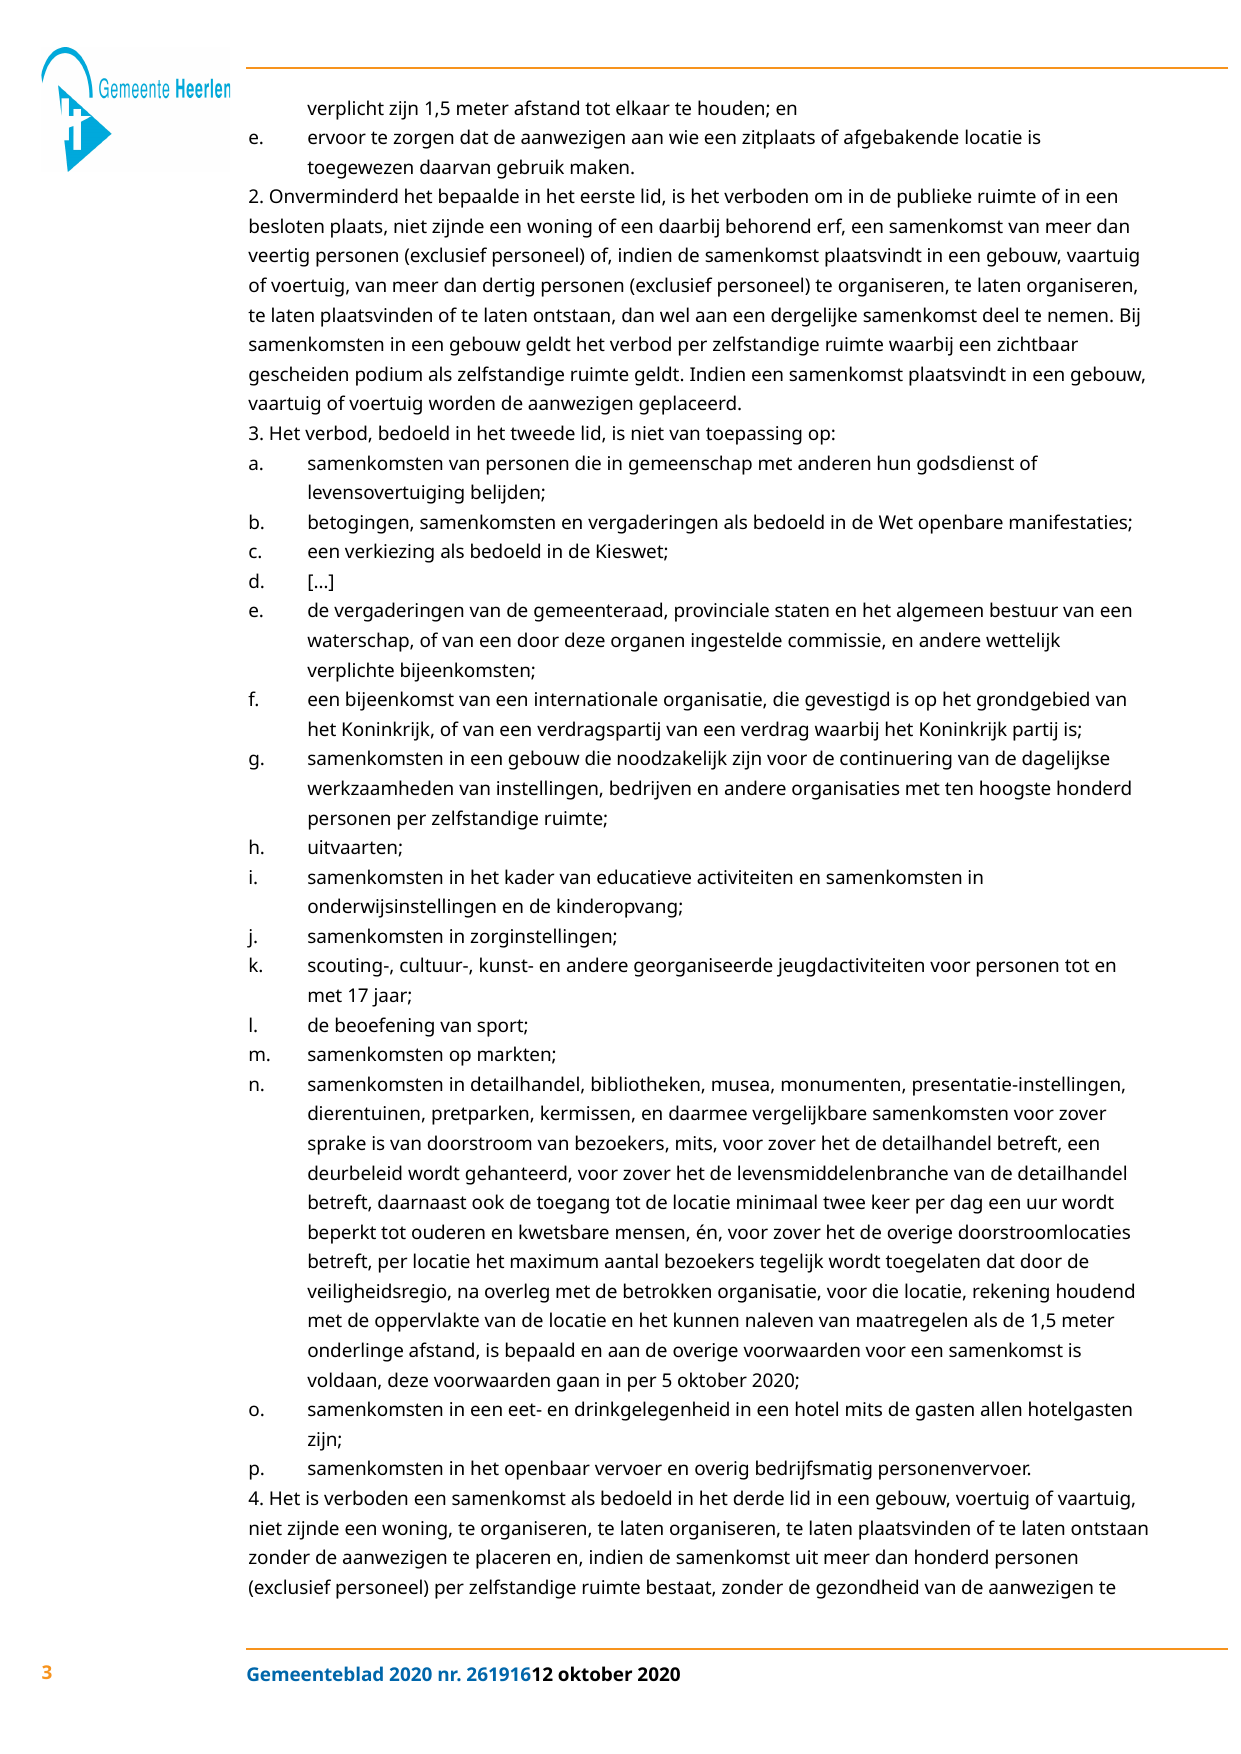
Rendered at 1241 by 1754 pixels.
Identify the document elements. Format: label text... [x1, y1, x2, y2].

list samenkomsten in een gebouw die noodzakelijk zijn voor de continuering van de dagelijkse werkzaamheden van instellingen, bedrijven en andere organisaties met ten hoogste honderd personen per zelfstandige ruimte; [248, 746, 1152, 831]
list […] [248, 568, 1152, 594]
list een verkiezing als bedoeld in de Kieswet; [248, 538, 1152, 564]
list samenkomsten van personen die in gemeenschap met anderen hun godsdienst of levensovertuiging belijden; [248, 450, 1152, 505]
list de beoefening van sport; [248, 1012, 1152, 1038]
list scouting-, cultuur-, kunst- en andere georganiseerde jeugdactiviteiten voor personen tot en met 17 jaar; [248, 953, 1152, 1008]
list ervoor te zorgen dat de aanwezigen aan wie een zitplaats of afgebakende locatie is toegewezen daarvan gebruik maken. [248, 124, 1152, 180]
list de vergaderingen van de gemeenteraad, provinciale staten en het algemeen bestuur van een waterschap, of van een door deze organen ingestelde commissie, en andere wettelijk verplichte bijeenkomsten; [248, 598, 1152, 683]
text 4. Het is verboden een samenkomst als bedoeld in het derde lid in een gebouw, voertuig of vaartuig, niet zijnde een woning, te organiseren, te laten organiseren, te laten plaatsvinden of te laten ontstaan zonder de aanwezigen te placeren en, indien de samenkomst uit meer dan honderd personen (exclusief personeel) per zelfstandige ruimte bestaat, zonder de gezondheid van de aanwezigen te [248, 1485, 1152, 1600]
list samenkomsten in detailhandel, bibliotheken, musea, monumenten, presentatie-instellingen, dierentuinen, pretparken, kermissen, en daarmee vergelijkbare samenkomsten voor zover sprake is van doorstroom van bezoekers, mits, voor zover het de detailhandel betreft, een deurbeleid wordt gehanteerd, voor zover het de levensmiddelenbranche van de detailhandel betreft, daarnaast ook de toegang tot de locatie minimaal twee keer per dag een uur wordt beperkt tot ouderen en kwetsbare mensen, én, voor zover het de overige doorstroomlocaties betreft, per locatie het maximum aantal bezoekers tegelijk wordt toegelaten dat door de veiligheidsregio, na overleg met de betrokken organisatie, voor die locatie, rekening houdend met de oppervlakte van de locatie en het kunnen naleven van maatregelen als de 1,5 meter onderlinge afstand, is bepaald en aan de overige voorwaarden voor een samenkomst is voldaan, deze voorwaarden gaan in per 5 oktober 2020; [248, 1071, 1152, 1393]
list een bijeenkomst van een internationale organisatie, die gevestigd is op het grondgebied van het Koninkrijk, of van een verdragspartij van een verdrag waarbij het Koninkrijk partij is; [248, 686, 1152, 742]
list betogingen, samenkomsten en vergaderingen als bedoeld in de Wet openbare manifestaties; [248, 509, 1152, 535]
picture [41, 47, 231, 172]
list samenkomsten in zorginstellingen; [248, 923, 1152, 949]
list samenkomsten in het openbaar vervoer en overig bedrijfsmatig personenvervoer. [248, 1456, 1152, 1481]
list samenkomsten in het kader van educatieve activiteiten en samenkomsten in onderwijsinstellingen en de kinderopvang; [248, 864, 1152, 919]
text 2. Onverminderd het bepaalde in het eerste lid, is het verboden om in de publieke ruimte of in een besloten plaats, niet zijnde een woning of een daarbij behorend erf, een samenkomst van meer dan veertig personen (exclusief personeel) of, indien de samenkomst plaatsvindt in een gebouw, vaartuig of voertuig, van meer dan dertig personen (exclusief personeel) te organiseren, te laten organiseren, te laten plaatsvinden of te laten ontstaan, dan wel aan een dergelijke samenkomst deel te nemen. Bij samenkomsten in een gebouw geldt het verbod per zelfstandige ruimte waarbij een zichtbaar gescheiden podium als zelfstandige ruimte geldt. Indien een samenkomst plaatsvindt in een gebouw, vaartuig of voertuig worden de aanwezigen geplaceerd. [248, 183, 1152, 416]
list samenkomsten in een eet- en drinkgelegenheid in een hotel mits de gasten allen hotelgasten zijn; [248, 1396, 1152, 1452]
list uitvaarten; [248, 834, 1152, 860]
picture [41, 47, 59, 70]
list samenkomsten op markten; [248, 1041, 1152, 1067]
text 3. Het verbod, bedoeld in het tweede lid, is niet van toepassing op: [248, 420, 1152, 446]
list verplicht zijn 1,5 meter afstand tot elkaar te houden; en [248, 95, 1152, 121]
